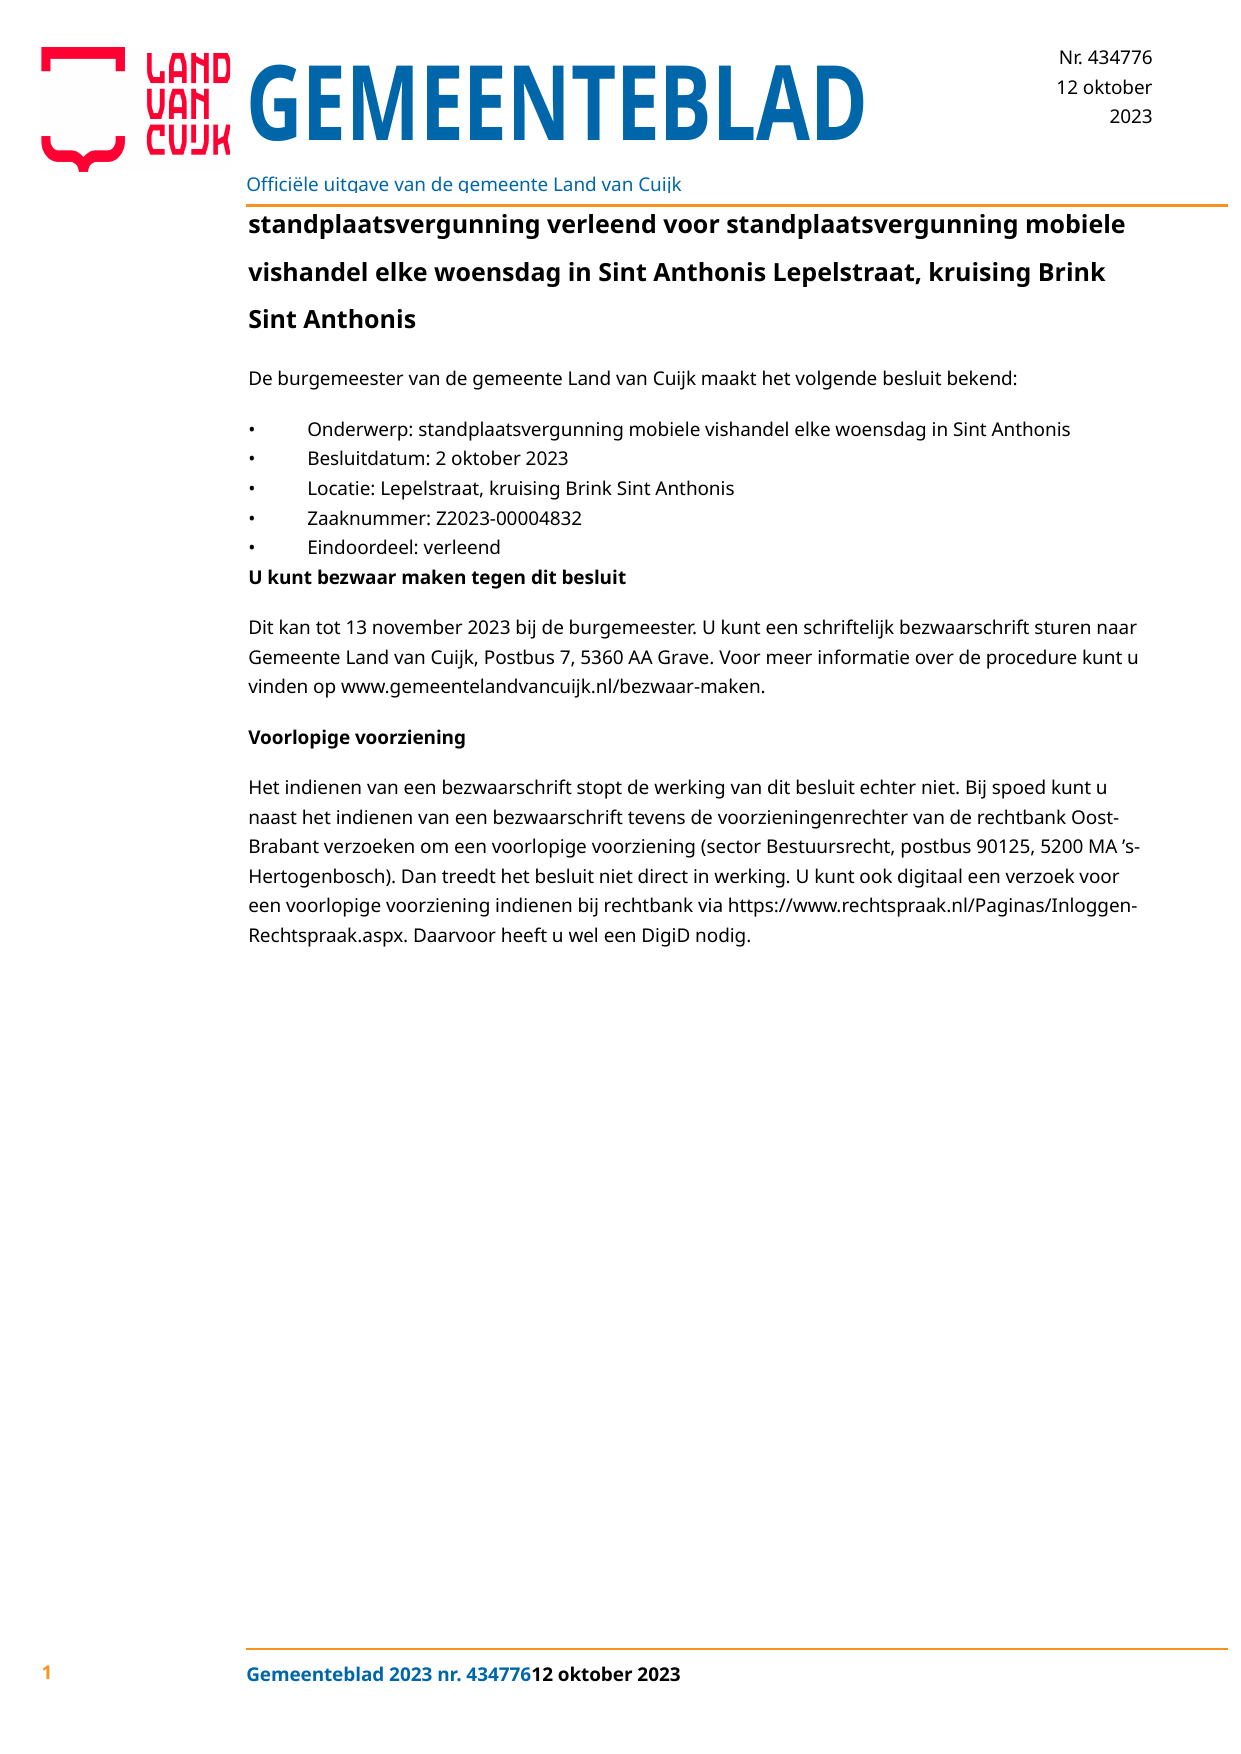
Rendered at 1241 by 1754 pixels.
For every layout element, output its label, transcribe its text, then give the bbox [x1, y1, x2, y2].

list Eindoordeel: verleend [248, 534, 1152, 560]
text De burgemeester van de gemeente Land van Cuijk maakt het volgende besluit bekend: [248, 366, 1152, 391]
text Dit kan tot 13 november 2023 bij de burgemeester. U kunt een schriftelijk bezwaarschrift sturen naar Gemeente Land van Cuijk, Postbus 7, 5360 AA Grave. Voor meer informatie over de procedure kunt u vinden op www.gemeentelandvancuijk.nl/bezwaar-maken. [248, 614, 1152, 699]
text Het indienen van een bezwaarschrift stopt de werking van dit besluit echter niet. Bij spoed kunt u naast het indienen van een bezwaarschrift tevens de voorzieningenrechter van de rechtbank Oost-Brabant verzoeken om een voorlopige voorziening (sector Bestuursrecht, postbus 90125, 5200 MA ’s-Hertogenbosch). Dan treedt het besluit niet direct in werking. U kunt ook digitaal een verzoek voor een voorlopige voorziening indienen bij rechtbank via https://www.rechtspraak.nl/Paginas/Inloggen-Rechtspraak.aspx. Daarvoor heeft u wel een DigiD nodig. [248, 774, 1152, 948]
list Onderwerp: standplaatsvergunning mobiele vishandel elke woensdag in Sint Anthonis [248, 416, 1152, 442]
list Zaaknummer: Z2023-00004832 [248, 505, 1152, 530]
picture [41, 47, 231, 172]
list Besluitdatum: 2 oktober 2023 [248, 446, 1152, 471]
text standplaatsvergunning verleend voor standplaatsvergunning mobiele vishandel elke woensdag in Sint Anthonis Lepelstraat, kruising Brink Sint Anthonis [248, 207, 1152, 336]
text Voorlopige voorziening [248, 724, 1152, 749]
list Locatie: Lepelstraat, kruising Brink Sint Anthonis [248, 475, 1152, 501]
text U kunt bezwaar maken tegen dit besluit [248, 564, 1152, 589]
